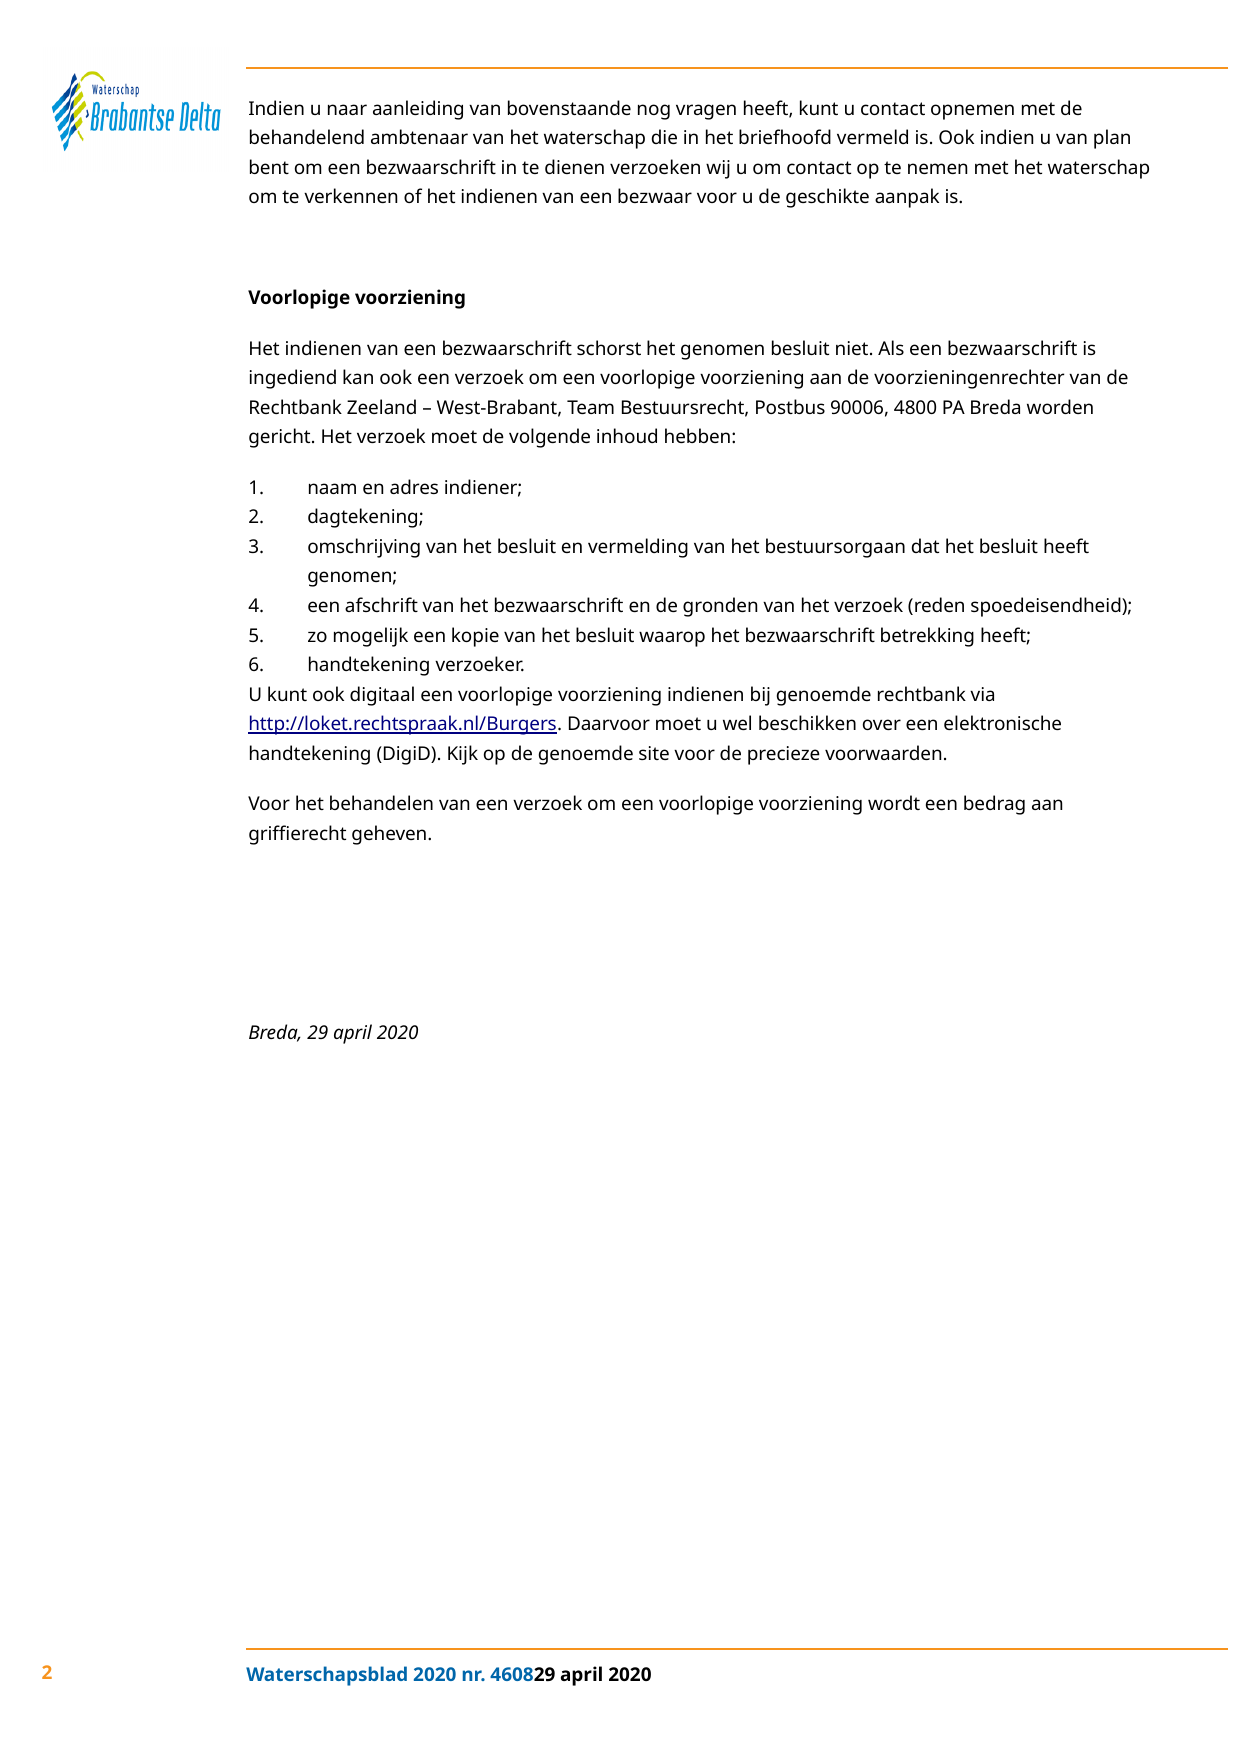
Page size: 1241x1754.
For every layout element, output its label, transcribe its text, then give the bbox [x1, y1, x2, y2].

list dagtekening; [248, 503, 1152, 529]
picture [41, 47, 231, 172]
list omschrijving van het besluit en vermelding van het bestuursorgaan dat het besluit heeft genomen; [248, 533, 1152, 588]
text Voor het behandelen van een verzoek om een voorlopige voorziening wordt een bedrag aan griffierecht geheven. [248, 791, 1152, 846]
text Het indienen van een bezwaarschrift schorst het genomen besluit niet. Als een bezwaarschrift is ingediend kan ook een verzoek om een voorlopige voorziening aan de voorzieningenrechter van de Rechtbank Zeeland – West-Brabant, Team Bestuursrecht, Postbus 90006, 4800 PA Breda worden gericht. Het verzoek moet de volgende inhoud hebben: [248, 335, 1152, 449]
text Voorlopige voorziening [248, 284, 1152, 310]
text Breda, 29 april 2020 [248, 1019, 1152, 1045]
list zo mogelijk een kopie van het besluit waarop het bezwaarschrift betrekking heeft; [248, 622, 1152, 648]
list naam en adres indiener; [248, 474, 1152, 500]
list een afschrift van het bezwaarschrift en de gronden van het verzoek (reden spoedeisendheid); [248, 592, 1152, 618]
text U kunt ook digitaal een voorlopige voorziening indienen bij genoemde rechtbank via http://loket.rechtspraak.nl/Burgers. Daarvoor moet u wel beschikken over een elektronische handtekening (DigiD). Kijk op de genoemde site voor de precieze voorwaarden. [248, 681, 1152, 766]
list handtekening verzoeker. [248, 651, 1152, 677]
text Indien u naar aanleiding van bovenstaande nog vragen heeft, kunt u contact opnemen met de behandelend ambtenaar van het waterschap die in het briefhoofd vermeld is. Ook indien u van plan bent om een bezwaarschrift in te dienen verzoeken wij u om contact op te nemen met het waterschap om te verkennen of het indienen van een bezwaar voor u de geschikte aanpak is. [248, 95, 1152, 209]
